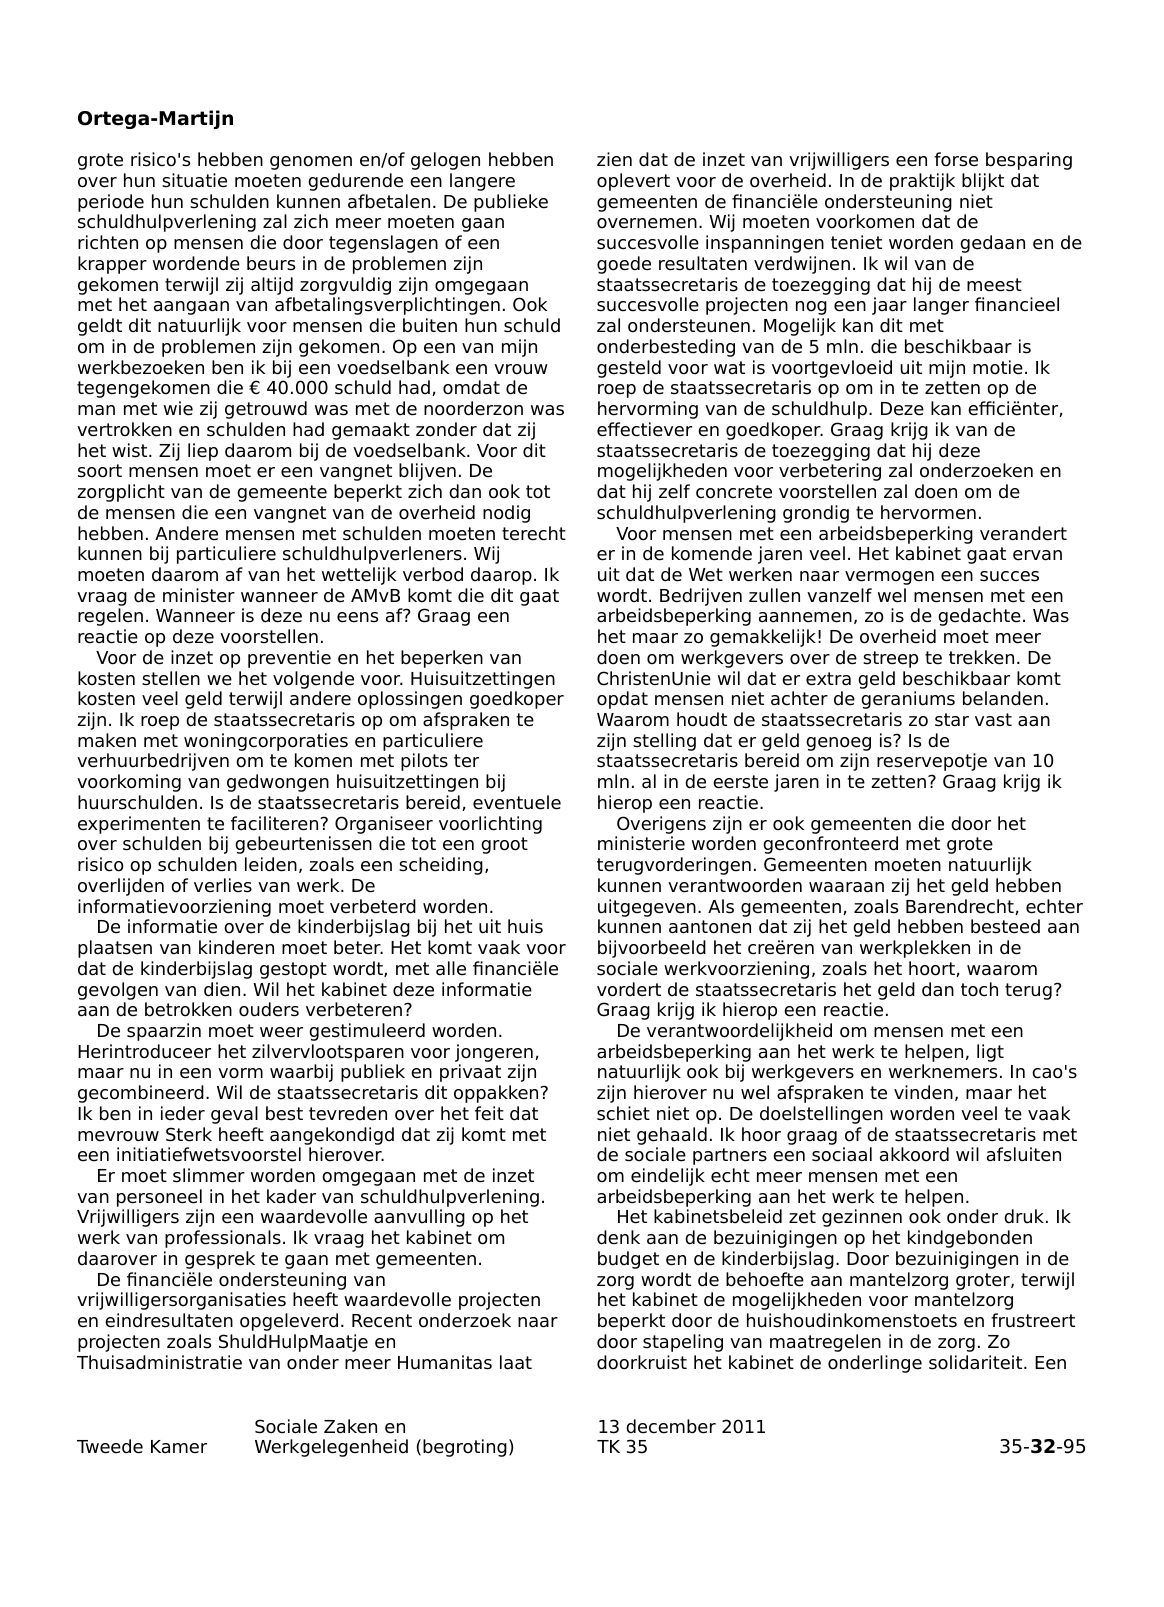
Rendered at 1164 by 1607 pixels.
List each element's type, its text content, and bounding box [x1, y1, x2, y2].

text Het kabinetsbeleid zet gezinnen ook onder druk. Ik denk aan de bezuinigingen op het kindgebonden budget en de kinderbijslag. Door bezuinigingen in de zorg wordt de behoefte aan mantelzorg groter, terwijl het kabinet de mogelijkheden voor mantelzorg beperkt door de huishoudinkomenstoets en frustreert door stapeling van maatregelen in de zorg. Zo doorkruist het kabinet de onderlinge solidariteit. Een [596, 1207, 1087, 1373]
text De financiële ondersteuning van vrijwilligersorganisaties heeft waardevolle projecten en eindresultaten opgeleverd. Recent onderzoek naar projecten zoals ShuldHulpMaatje en Thuisadministratie van onder meer Humanitas laat [77, 1269, 567, 1373]
text De verantwoordelijkheid om mensen met een arbeidsbeperking aan het werk te helpen, ligt natuurlijk ook bij werkgevers en werknemers. In cao's zijn hierover nu wel afspraken te vinden, maar het schiet niet op. De doelstellingen worden veel te vaak niet gehaald. Ik hoor graag of de staatssecretaris met de sociale partners een sociaal akkoord wil afsluiten om eindelijk echt meer mensen met een arbeidsbeperking aan het werk te helpen. [596, 1021, 1087, 1207]
text De spaarzin moet weer gestimuleerd worden. Herintroduceer het zilvervlootsparen voor jongeren, maar nu in een vorm waarbij publiek en privaat zijn gecombineerd. Wil de staatssecretaris dit oppakken? Ik ben in ieder geval best tevreden over het feit dat mevrouw Sterk heeft aangekondigd dat zij komt met een initiatiefwetsvoorstel hierover. [77, 1021, 567, 1166]
text Voor mensen met een arbeidsbeperking verandert er in de komende jaren veel. Het kabinet gaat ervan uit dat de Wet werken naar vermogen een succes wordt. Bedrijven zullen vanzelf wel mensen met een arbeidsbeperking aannemen, zo is de gedachte. Was het maar zo gemakkelijk! De overheid moet meer doen om werkgevers over de streep te trekken. De ChristenUnie wil dat er extra geld beschikbaar komt opdat mensen niet achter de geraniums belanden. Waarom houdt de staatssecretaris zo star vast aan zijn stelling dat er geld genoeg is? Is de staatssecretaris bereid om zijn reservepotje van 10 mln. al in de eerste jaren in te zetten? Graag krijg ik hierop een reactie. [596, 523, 1087, 813]
text zien dat de inzet van vrijwilligers een forse besparing oplevert voor de overheid. In de praktijk blijkt dat gemeenten de financiële ondersteuning niet overnemen. Wij moeten voorkomen dat de succesvolle inspanningen teniet worden gedaan en de goede resultaten verdwijnen. Ik wil van de staatssecretaris de toezegging dat hij de meest succesvolle projecten nog een jaar langer financieel zal ondersteunen. Mogelijk kan dit met onderbesteding van de 5 mln. die beschikbaar is gesteld voor wat is voortgevloeid uit mijn motie. Ik roep de staatssecretaris op om in te zetten op de hervorming van de schuldhulp. Deze kan efficiënter, effectiever en goedkoper. Graag krijg ik van de staatssecretaris de toezegging dat hij deze mogelijkheden voor verbetering zal onderzoeken en dat hij zelf concrete voorstellen zal doen om de schuldhulpverlening grondig te hervormen. [596, 150, 1087, 523]
text Voor de inzet op preventie en het beperken van kosten stellen we het volgende voor. Huisuitzettingen kosten veel geld terwijl andere oplossingen goedkoper zijn. Ik roep de staatssecretaris op om afspraken te maken met woningcorporaties en particuliere verhuurbedrijven om te komen met pilots ter voorkoming van gedwongen huisuitzettingen bij huurschulden. Is de staatssecretaris bereid, eventuele experimenten te faciliteren? Organiseer voorlichting over schulden bij gebeurtenissen die tot een groot risico op schulden leiden, zoals een scheiding, overlijden of verlies van werk. De informatievoorziening moet verbeterd worden. [77, 648, 567, 917]
text Overigens zijn er ook gemeenten die door het ministerie worden geconfronteerd met grote terugvorderingen. Gemeenten moeten natuurlijk kunnen verantwoorden waaraan zij het geld hebben uitgegeven. Als gemeenten, zoals Barendrecht, echter kunnen aantonen dat zij het geld hebben besteed aan bijvoorbeeld het creëren van werkplekken in de sociale werkvoorziening, zoals het hoort, waarom vordert de staatssecretaris het geld dan toch terug? Graag krijg ik hierop een reactie. [596, 813, 1087, 1021]
text Er moet slimmer worden omgegaan met de inzet van personeel in het kader van schuldhulpverlening. Vrijwilligers zijn een waardevolle aanvulling op het werk van professionals. Ik vraag het kabinet om daarover in gesprek te gaan met gemeenten. [77, 1166, 567, 1269]
text De informatie over de kinderbijslag bij het uit huis plaatsen van kinderen moet beter. Het komt vaak voor dat de kinderbijslag gestopt wordt, met alle financiële gevolgen van dien. Wil het kabinet deze informatie aan de betrokken ouders verbeteren? [77, 917, 567, 1021]
text grote risico's hebben genomen en/of gelogen hebben over hun situatie moeten gedurende een langere periode hun schulden kunnen afbetalen. De publieke schuldhulpverlening zal zich meer moeten gaan richten op mensen die door tegenslagen of een krapper wordende beurs in de problemen zijn gekomen terwijl zij altijd zorgvuldig zijn omgegaan met het aangaan van afbetalingsverplichtingen. Ook geldt dit natuurlijk voor mensen die buiten hun schuld om in de problemen zijn gekomen. Op een van mijn werkbezoeken ben ik bij een voedselbank een vrouw tegengekomen die € 40.000 schuld had, omdat de man met wie zij getrouwd was met de noorderzon was vertrokken en schulden had gemaakt zonder dat zij het wist. Zij liep daarom bij de voedselbank. Voor dit soort mensen moet er een vangnet blijven. De zorgplicht van de gemeente beperkt zich dan ook tot de mensen die een vangnet van de overheid nodig hebben. Andere mensen met schulden moeten terecht kunnen bij particuliere schuldhulpverleners. Wij moeten daarom af van het wettelijk verbod daarop. Ik vraag de minister wanneer de AMvB komt die dit gaat regelen. Wanneer is deze nu eens af? Graag een reactie op deze voorstellen. [77, 150, 567, 648]
